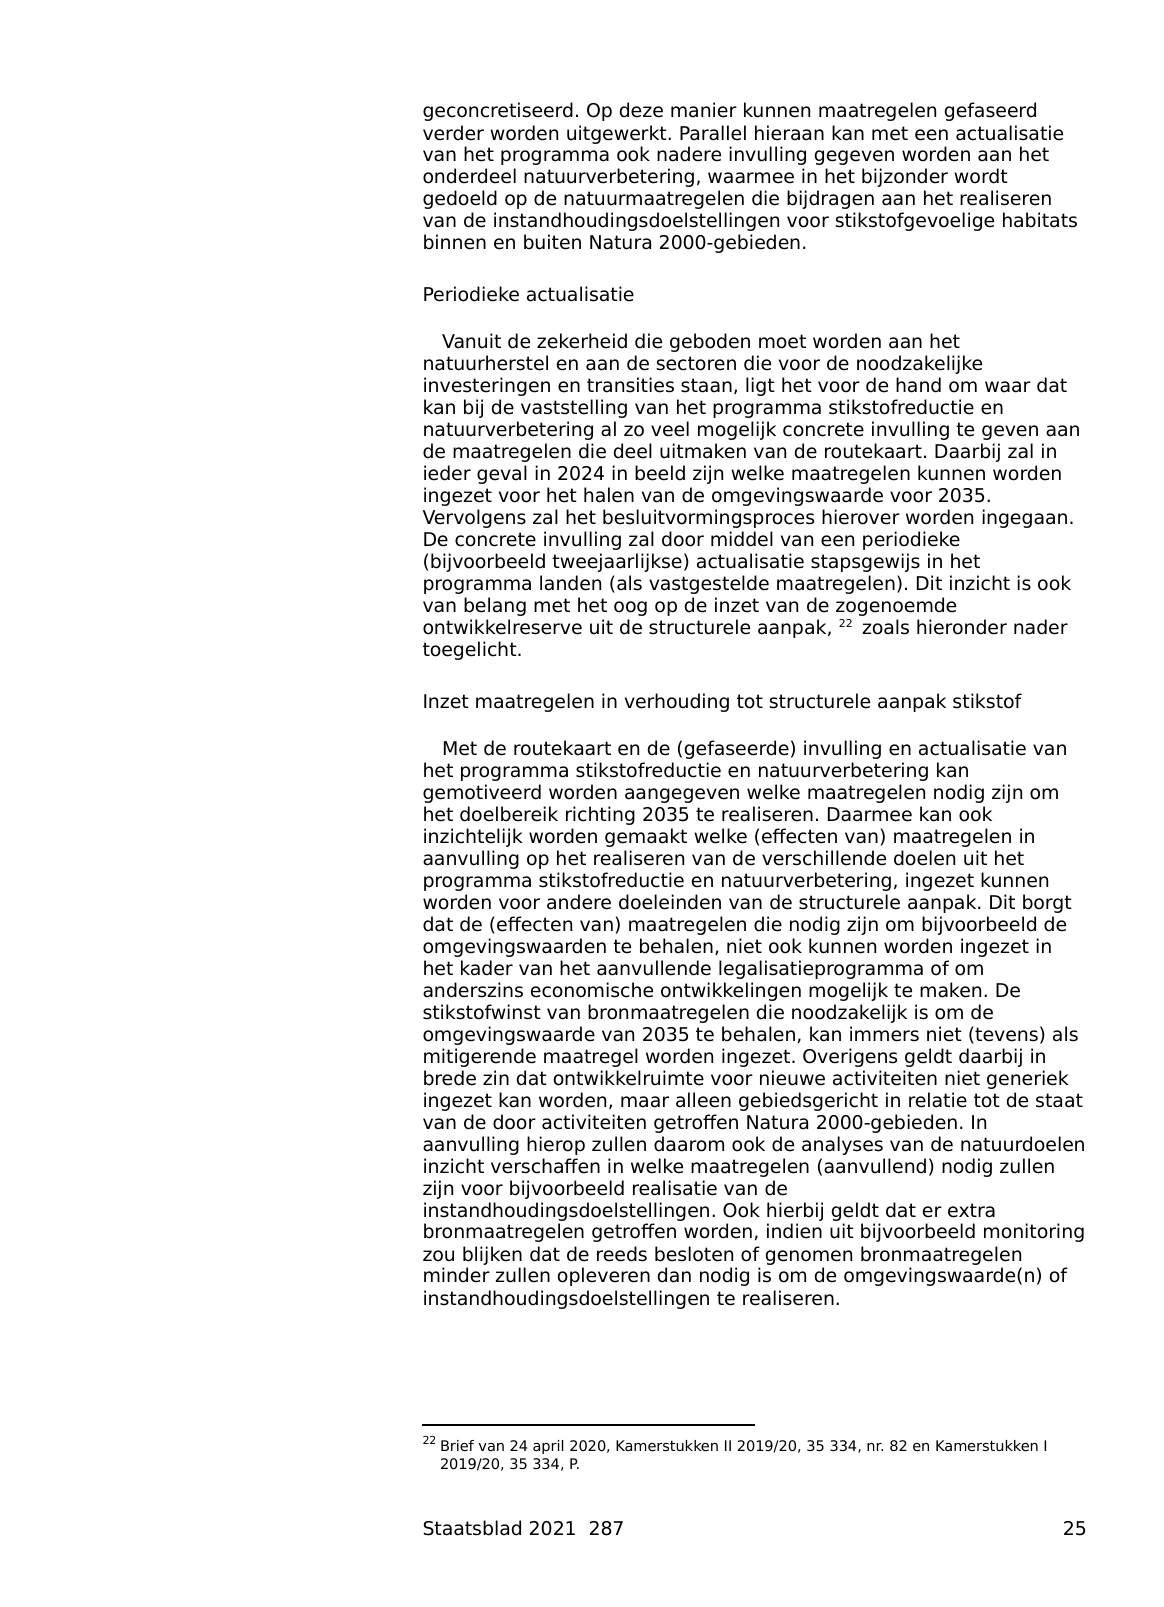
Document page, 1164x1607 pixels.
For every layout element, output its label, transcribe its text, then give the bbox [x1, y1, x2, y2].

text geconcretiseerd. Op deze manier kunnen maatregelen gefaseerd verder worden uitgewerkt. Parallel hieraan kan met een actualisatie van het programma ook nadere invulling gegeven worden aan het onderdeel natuurverbetering, waarmee in het bijzonder wordt gedoeld op de natuurmaatregelen die bijdragen aan het realiseren van de instandhoudingsdoelstellingen voor stikstofgevoelige habitats binnen en buiten Natura 2000-gebieden. [422, 100, 1087, 254]
subtitle Inzet maatregelen in verhouding tot structurele aanpak stikstof [422, 691, 1087, 713]
text Vanuit de zekerheid die geboden moet worden aan het natuurherstel en aan de sectoren die voor de noodzakelijke investeringen en transities staan, ligt het voor de hand om waar dat kan bij de vaststelling van het programma stikstofreductie en natuurverbetering al zo veel mogelijk concrete invulling te geven aan de maatregelen die deel uitmaken van de routekaart. Daarbij zal in ieder geval in 2024 in beeld zijn welke maatregelen kunnen worden ingezet voor het halen van de omgevingswaarde voor 2035. Vervolgens zal het besluitvormingsproces hierover worden ingegaan. De concrete invulling zal door middel van een periodieke (bijvoorbeeld tweejaarlijkse) actualisatie stapsgewijs in het programma landen (als vastgestelde maatregelen). Dit inzicht is ook van belang met het oog op de inzet van de zogenoemde ontwikkelreserve uit de structurele aanpak, zoals hieronder nader toegelicht. [422, 331, 1087, 661]
text Brief van 24 april 2020, Kamerstukken II 2019/20, 35 334, nr. 82 en Kamerstukken I 2019/20, 35 334, P. [422, 1434, 1087, 1473]
text Met de routekaart en de (gefaseerde) invulling en actualisatie van het programma stikstofreductie en natuurverbetering kan gemotiveerd worden aangegeven welke maatregelen nodig zijn om het doelbereik richting 2035 te realiseren. Daarmee kan ook inzichtelijk worden gemaakt welke (effecten van) maatregelen in aanvulling op het realiseren van de verschillende doelen uit het programma stikstofreductie en natuurverbetering, ingezet kunnen worden voor andere doeleinden van de structurele aanpak. Dit borgt dat de (effecten van) maatregelen die nodig zijn om bijvoorbeeld de omgevingswaarden te behalen, niet ook kunnen worden ingezet in het kader van het aanvullende legalisatieprogramma of om anderszins economische ontwikkelingen mogelijk te maken. De stikstofwinst van bronmaatregelen die noodzakelijk is om de omgevingswaarde van 2035 te behalen, kan immers niet (tevens) als mitigerende maatregel worden ingezet. Overigens geldt daarbij in brede zin dat ontwikkelruimte voor nieuwe activiteiten niet generiek ingezet kan worden, maar alleen gebiedsgericht in relatie tot de staat van de door activiteiten getroffen Natura 2000-gebieden. In aanvulling hierop zullen daarom ook de analyses van de natuurdoelen inzicht verschaffen in welke maatregelen (aanvullend) nodig zullen zijn voor bijvoorbeeld realisatie van de instandhoudingsdoelstellingen. Ook hierbij geldt dat er extra bronmaatregelen getroffen worden, indien uit bijvoorbeeld monitoring zou blijken dat de reeds besloten of genomen bronmaatregelen minder zullen opleveren dan nodig is om de omgevingswaarde(n) of instandhoudingsdoelstellingen te realiseren. [422, 738, 1087, 1309]
subtitle Periodieke actualisatie [422, 284, 1087, 306]
